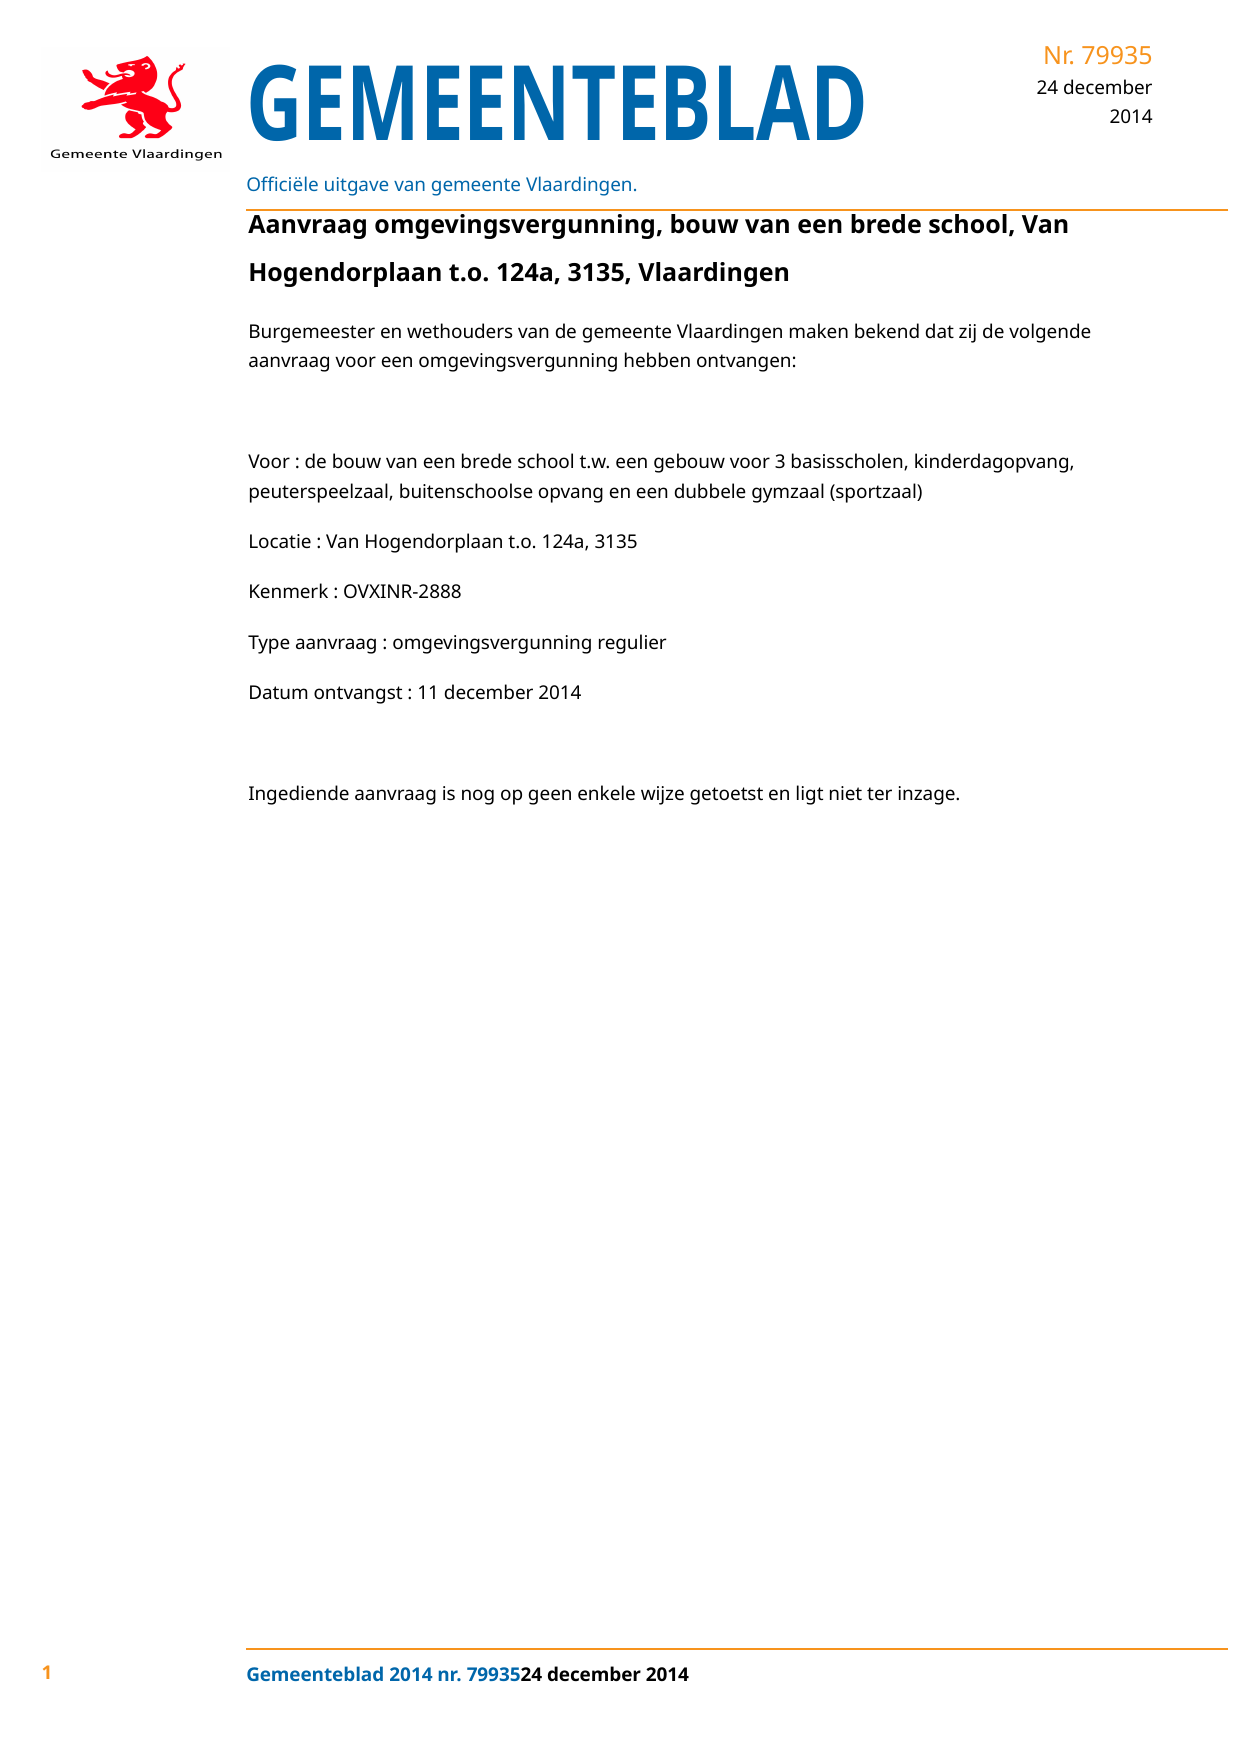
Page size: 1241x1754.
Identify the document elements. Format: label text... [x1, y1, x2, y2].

text Datum ontvangst : 11 december 2014 [248, 679, 1152, 705]
picture [41, 47, 231, 172]
text Burgemeester en wethouders van de gemeente Vlaardingen maken bekend dat zij de volgende aanvraag voor een omgevingsvergunning hebben ontvangen: [248, 318, 1152, 373]
text Kenmerk : OVXINR-2888 [248, 579, 1152, 604]
text Voor : de bouw van een brede school t.w. een gebouw voor 3 basisscholen, kinderdagopvang, peuterspeelzaal, buitenschoolse opvang en een dubbele gymzaal (sportzaal) [248, 448, 1152, 504]
text Ingediende aanvraag is nog op geen enkele wijze getoetst en ligt niet ter inzage. [248, 780, 1152, 806]
text Type aanvraag : omgevingsvergunning regulier [248, 629, 1152, 655]
text Locatie : Van Hogendorplaan t.o. 124a, 3135 [248, 528, 1152, 554]
text Aanvraag omgevingsvergunning, bouw van een brede school, Van Hogendorplaan t.o. 124a, 3135, Vlaardingen [248, 211, 1152, 288]
